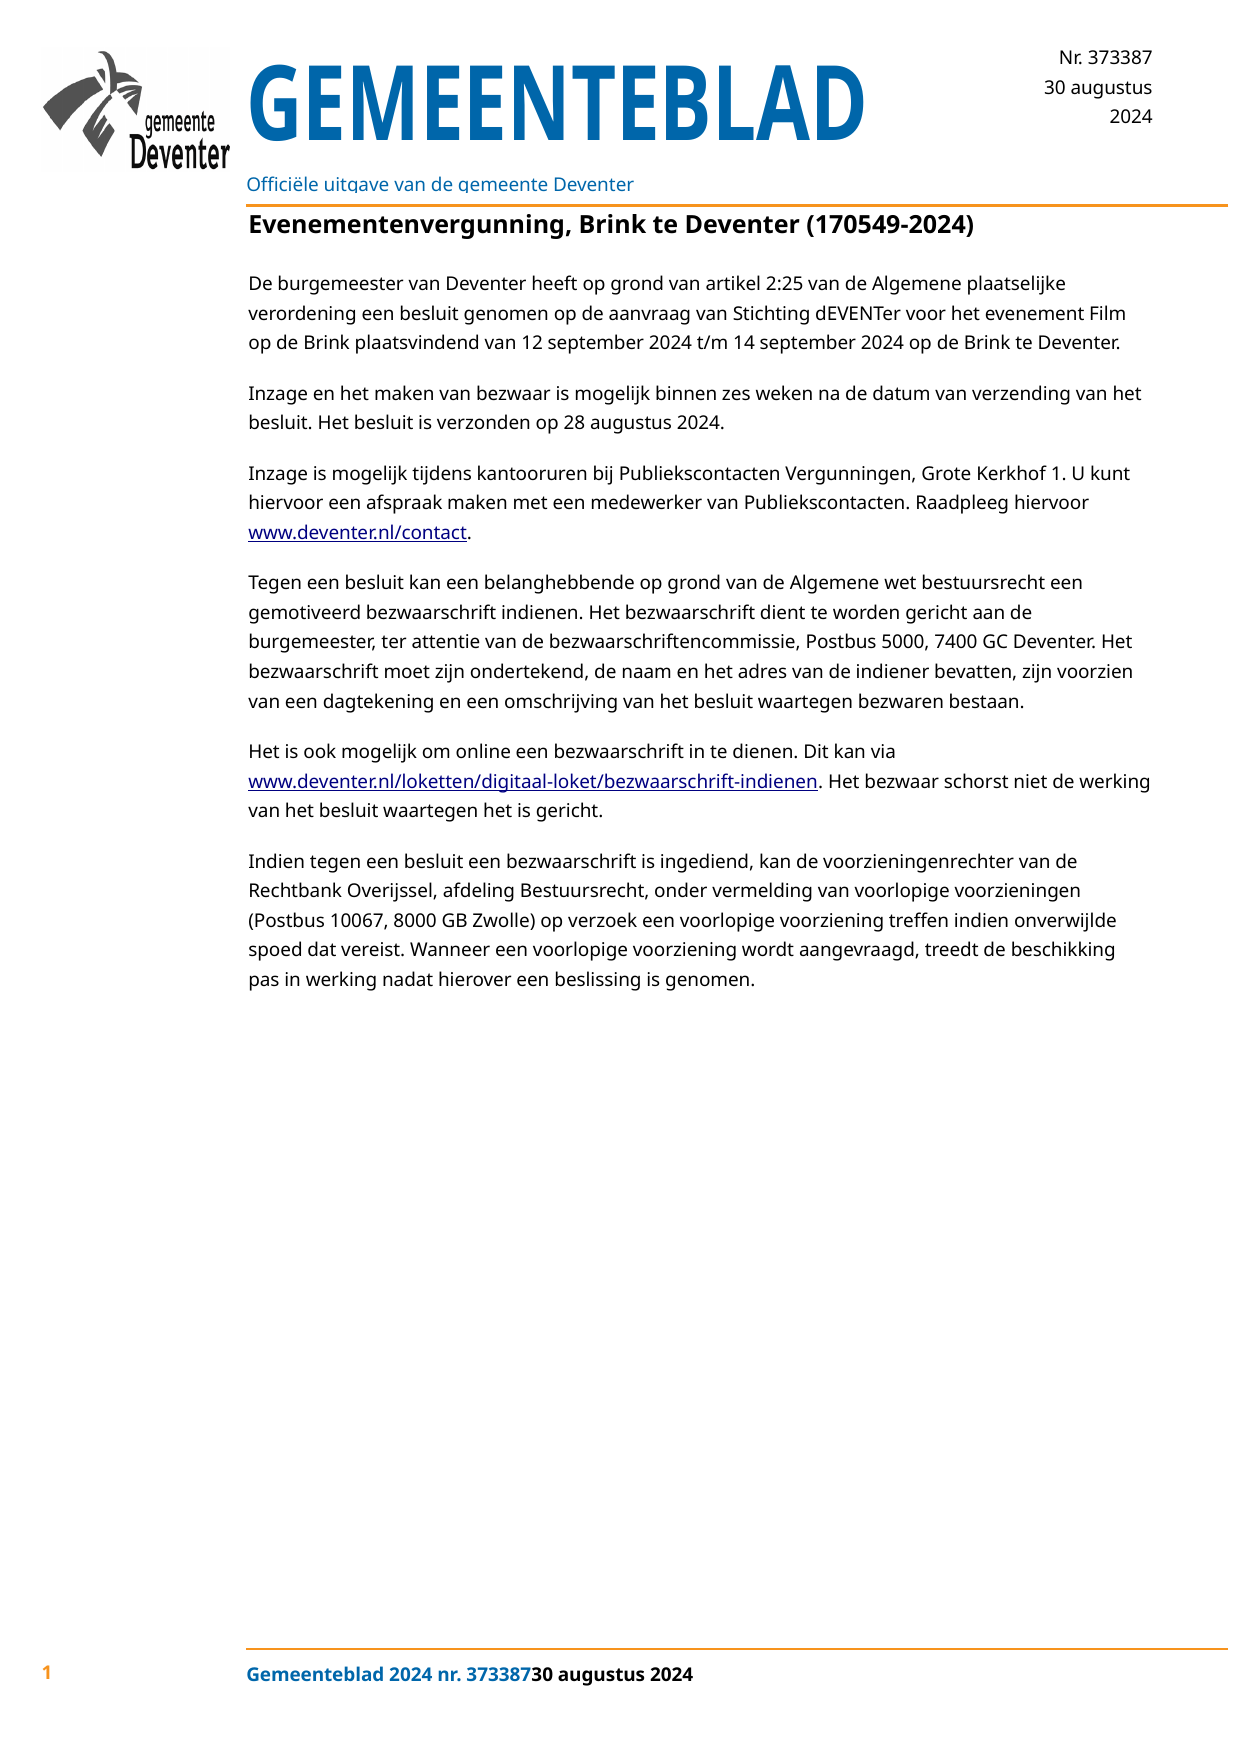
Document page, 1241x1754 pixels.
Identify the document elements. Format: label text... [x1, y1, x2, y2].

text Indien tegen een besluit een bezwaarschrift is ingediend, kan de voorzieningenrechter van de Rechtbank Overijssel, afdeling Bestuursrecht, onder vermelding van voorlopige voorzieningen (Postbus 10067, 8000 GB Zwolle) op verzoek een voorlopige voorziening treffen indien onverwijlde spoed dat vereist. Wanneer een voorlopige voorziening wordt aangevraagd, treedt de beschikking pas in werking nadat hierover een beslissing is genomen. [248, 848, 1152, 992]
text Inzage is mogelijk tijdens kantooruren bij Publiekscontacten Vergunningen, Grote Kerkhof 1. U kunt hiervoor een afspraak maken met een medewerker van Publiekscontacten. Raadpleeg hiervoor www.deventer.nl/contact. [248, 460, 1152, 545]
picture [41, 47, 231, 172]
text Tegen een besluit kan een belanghebbende op grond van de Algemene wet bestuursrecht een gemotiveerd bezwaarschrift indienen. Het bezwaarschrift dient te worden gericht aan de burgemeester, ter attentie van de bezwaarschriftencommissie, Postbus 5000, 7400 GC Deventer. Het bezwaarschrift moet zijn ondertekend, de naam en het adres van de indiener bevatten, zijn voorzien van een dagtekening en een omschrijving van het besluit waartegen bezwaren bestaan. [248, 569, 1152, 713]
text Inzage en het maken van bezwaar is mogelijk binnen zes weken na de datum van verzending van het besluit. Het besluit is verzonden op 28 augustus 2024. [248, 380, 1152, 435]
text Het is ook mogelijk om online een bezwaarschrift in te dienen. Dit kan via www.deventer.nl/loketten/digitaal-loket/bezwaarschrift-indienen. Het bezwaar schorst niet de werking van het besluit waartegen het is gericht. [248, 738, 1152, 823]
text De burgemeester van Deventer heeft op grond van artikel 2:25 van de Algemene plaatselijke verordening een besluit genomen op de aanvraag van Stichting dEVENTer voor het evenement Film op de Brink plaatsvindend van 12 september 2024 t/m 14 september 2024 op de Brink te Deventer. [248, 270, 1152, 355]
text Evenementenvergunning, Brink te Deventer (170549-2024) [248, 207, 1152, 241]
